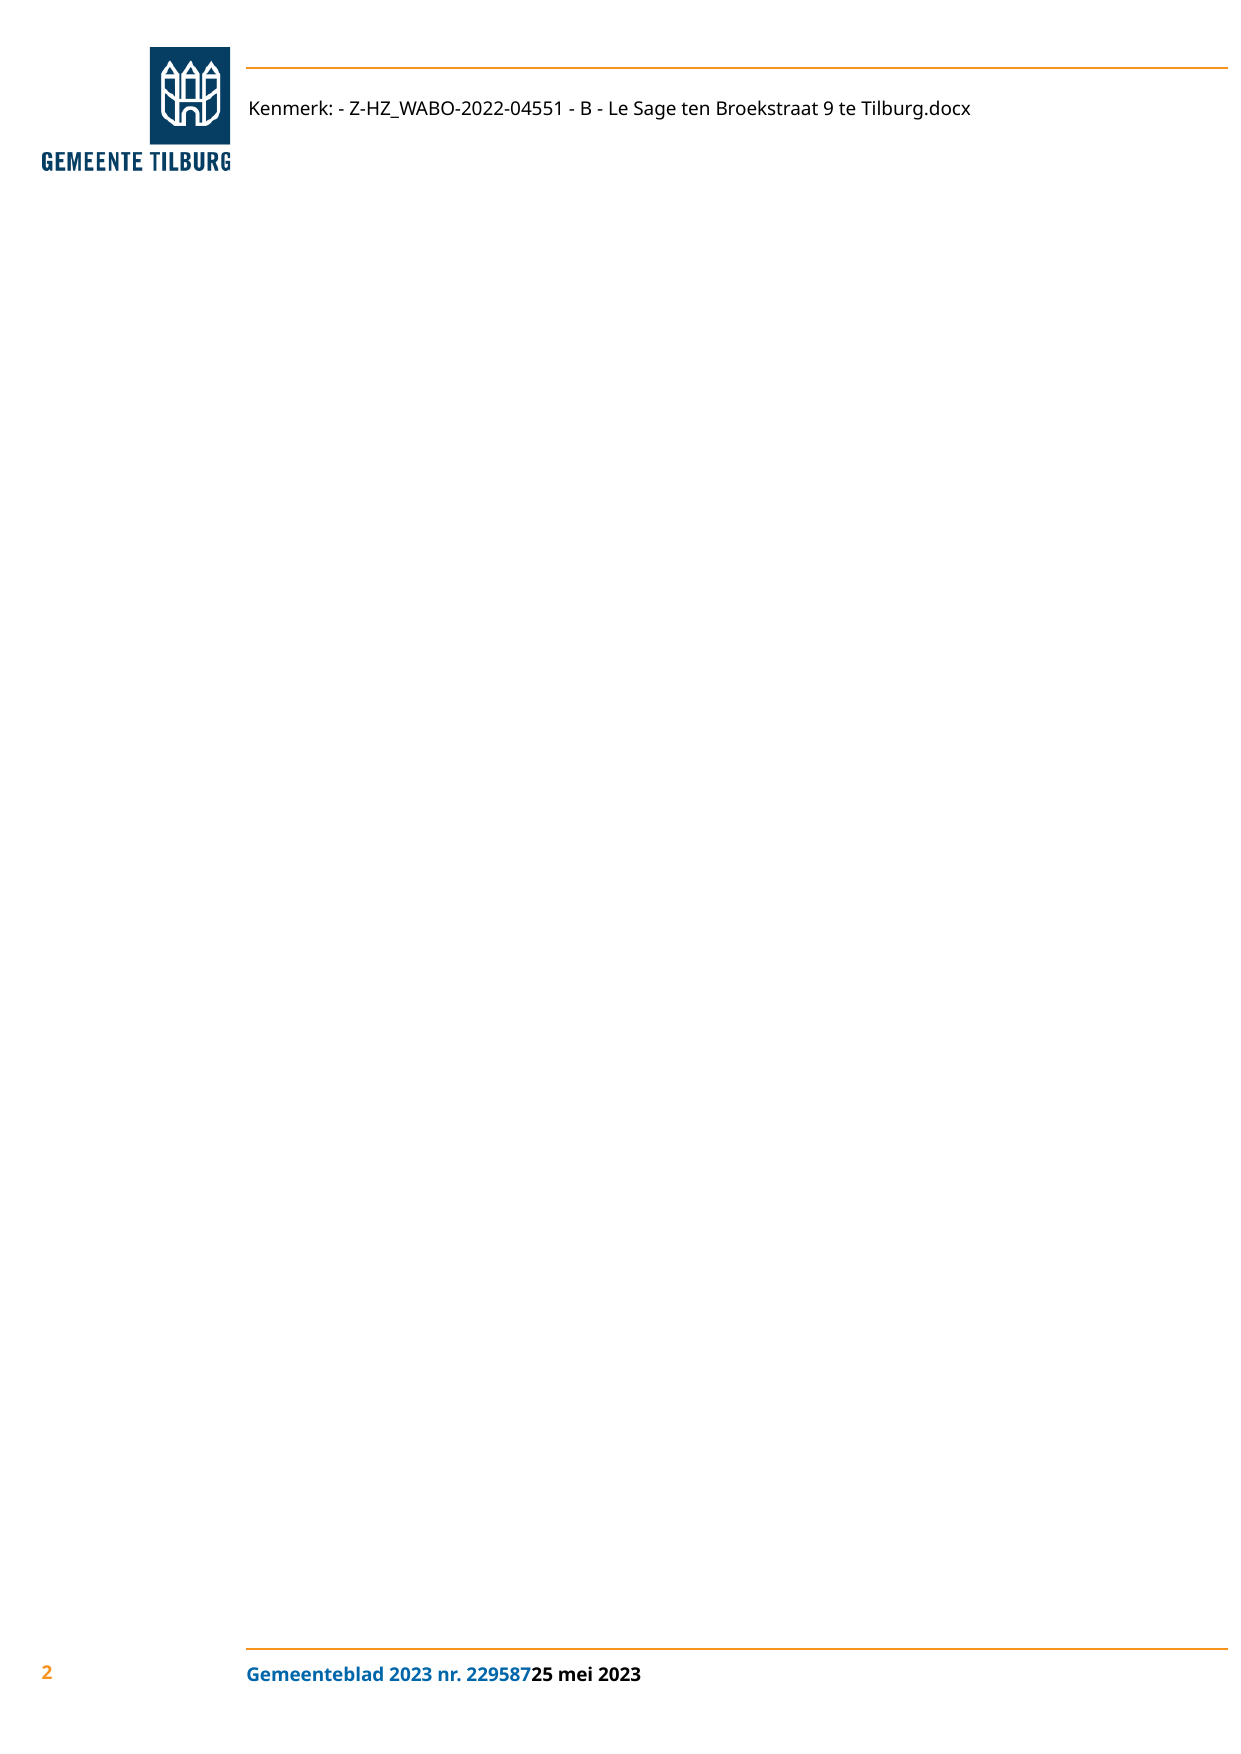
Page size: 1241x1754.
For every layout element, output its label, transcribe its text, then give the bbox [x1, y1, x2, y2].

text Kenmerk: - Z-HZ_WABO-2022-04551 - B - Le Sage ten Broekstraat 9 te Tilburg.docx [248, 95, 1152, 121]
picture [41, 47, 231, 172]
